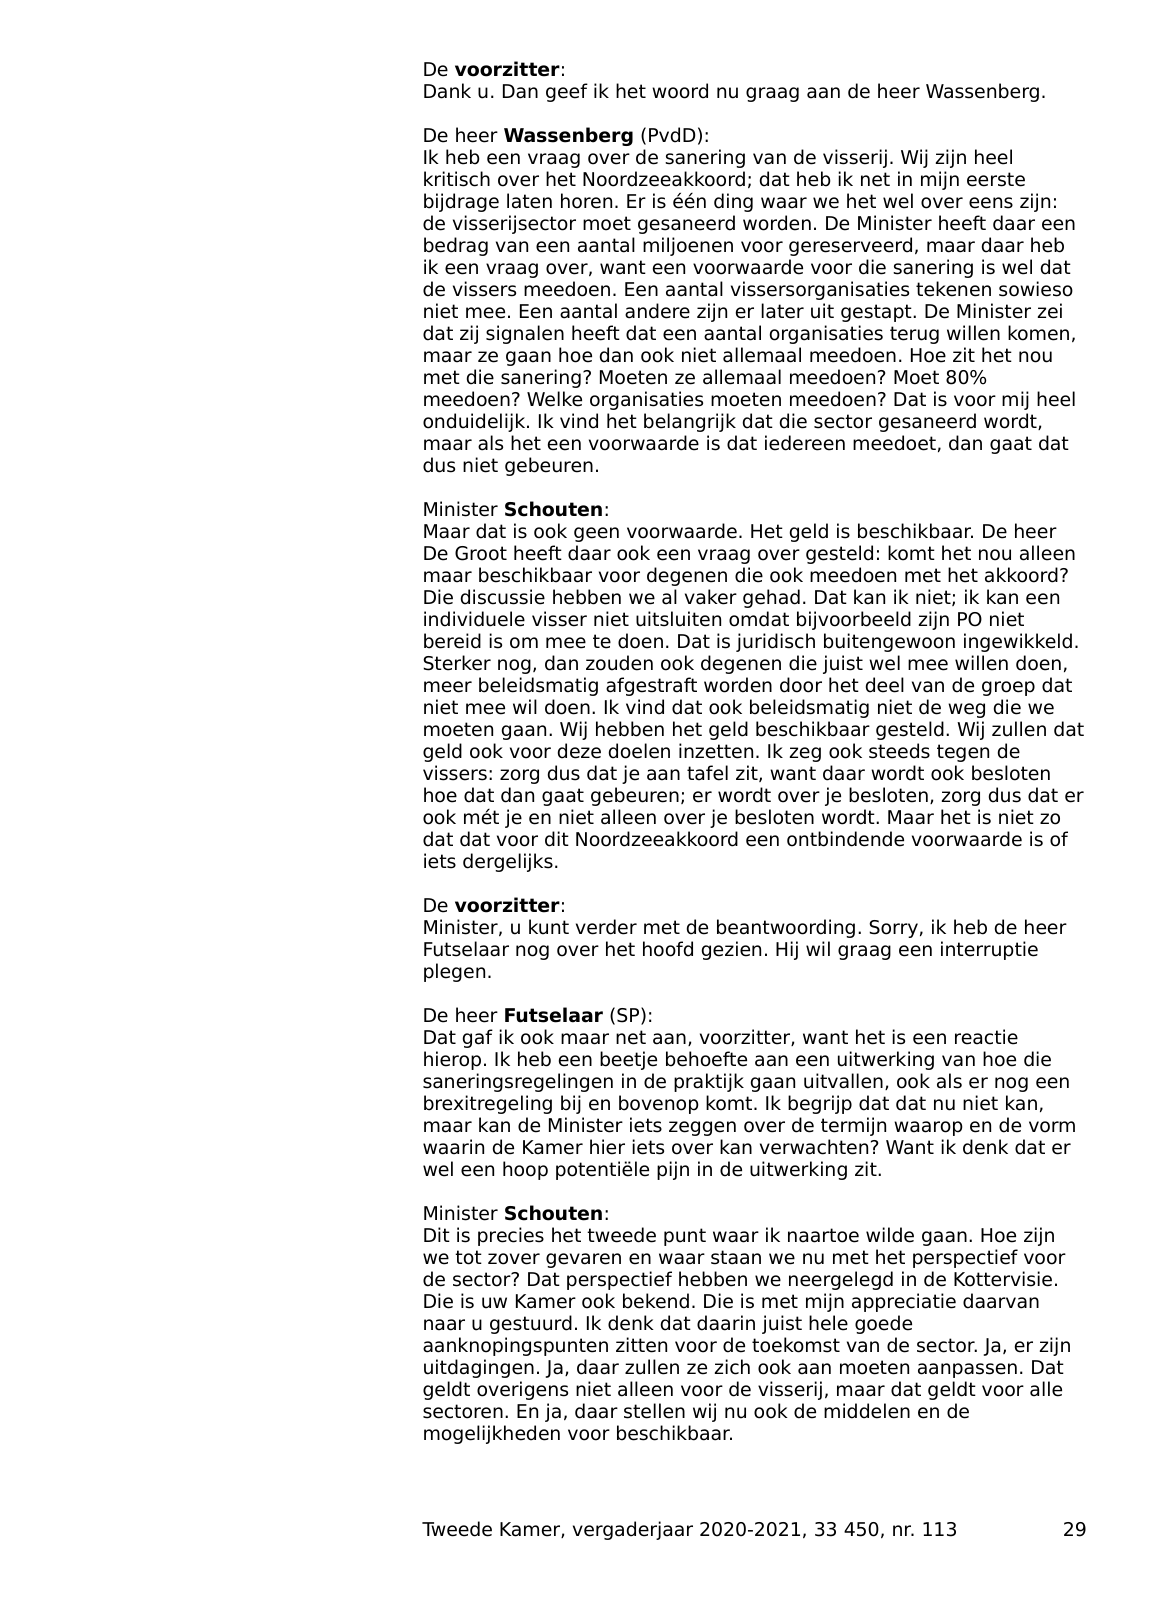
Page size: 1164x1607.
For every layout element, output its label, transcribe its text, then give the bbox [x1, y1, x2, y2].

text De heer Wassenberg (PvdD): [422, 125, 1087, 147]
text Maar dat is ook geen voorwaarde. Het geld is beschikbaar. De heer De Groot heeft daar ook een vraag over gesteld: komt het nou alleen maar beschikbaar voor degenen die ook meedoen met het akkoord? Die discussie hebben we al vaker gehad. Dat kan ik niet; ik kan een individuele visser niet uitsluiten omdat bijvoorbeeld zijn PO niet bereid is om mee te doen. Dat is juridisch buitengewoon ingewikkeld. Sterker nog, dan zouden ook degenen die juist wel mee willen doen, meer beleidsmatig afgestraft worden door het deel van de groep dat niet mee wil doen. Ik vind dat ook beleidsmatig niet de weg die we moeten gaan. Wij hebben het geld beschikbaar gesteld. Wij zullen dat geld ook voor deze doelen inzetten. Ik zeg ook steeds tegen de vissers: zorg dus dat je aan tafel zit, want daar wordt ook besloten hoe dat dan gaat gebeuren; er wordt over je besloten, zorg dus dat er ook mét je en niet alleen over je besloten wordt. Maar het is niet zo dat dat voor dit Noordzeeakkoord een ontbindende voorwaarde is of iets dergelijks. [422, 521, 1087, 873]
text Minister Schouten: [422, 499, 1087, 521]
text Dit is precies het tweede punt waar ik naartoe wilde gaan. Hoe zijn we tot zover gevaren en waar staan we nu met het perspectief voor de sector? Dat perspectief hebben we neergelegd in de Kottervisie. Die is uw Kamer ook bekend. Die is met mijn appreciatie daarvan naar u gestuurd. Ik denk dat daarin juist hele goede aanknopingspunten zitten voor de toekomst van de sector. Ja, er zijn uitdagingen. Ja, daar zullen ze zich ook aan moeten aanpassen. Dat geldt overigens niet alleen voor de visserij, maar dat geldt voor alle sectoren. En ja, daar stellen wij nu ook de middelen en de mogelijkheden voor beschikbaar. [422, 1225, 1087, 1445]
text De heer Futselaar (SP): [422, 1005, 1087, 1027]
text Dat gaf ik ook maar net aan, voorzitter, want het is een reactie hierop. Ik heb een beetje behoefte aan een uitwerking van hoe die saneringsregelingen in de praktijk gaan uitvallen, ook als er nog een brexitregeling bij en bovenop komt. Ik begrijp dat dat nu niet kan, maar kan de Minister iets zeggen over de termijn waarop en de vorm waarin de Kamer hier iets over kan verwachten? Want ik denk dat er wel een hoop potentiële pijn in de uitwerking zit. [422, 1027, 1087, 1181]
text Dank u. Dan geef ik het woord nu graag aan de heer Wassenberg. [422, 81, 1087, 103]
text Minister Schouten: [422, 1203, 1087, 1225]
text De voorzitter: [422, 59, 1087, 81]
text Ik heb een vraag over de sanering van de visserij. Wij zijn heel kritisch over het Noordzeeakkoord; dat heb ik net in mijn eerste bijdrage laten horen. Er is één ding waar we het wel over eens zijn: de visserijsector moet gesaneerd worden. De Minister heeft daar een bedrag van een aantal miljoenen voor gereserveerd, maar daar heb ik een vraag over, want een voorwaarde voor die sanering is wel dat de vissers meedoen. Een aantal vissersorganisaties tekenen sowieso niet mee. Een aantal andere zijn er later uit gestapt. De Minister zei dat zij signalen heeft dat een aantal organisaties terug willen komen, maar ze gaan hoe dan ook niet allemaal meedoen. Hoe zit het nou met die sanering? Moeten ze allemaal meedoen? Moet 80% meedoen? Welke organisaties moeten meedoen? Dat is voor mij heel onduidelijk. Ik vind het belangrijk dat die sector gesaneerd wordt, maar als het een voorwaarde is dat iedereen meedoet, dan gaat dat dus niet gebeuren. [422, 147, 1087, 477]
text Minister, u kunt verder met de beantwoording. Sorry, ik heb de heer Futselaar nog over het hoofd gezien. Hij wil graag een interruptie plegen. [422, 917, 1087, 983]
text De voorzitter: [422, 895, 1087, 917]
